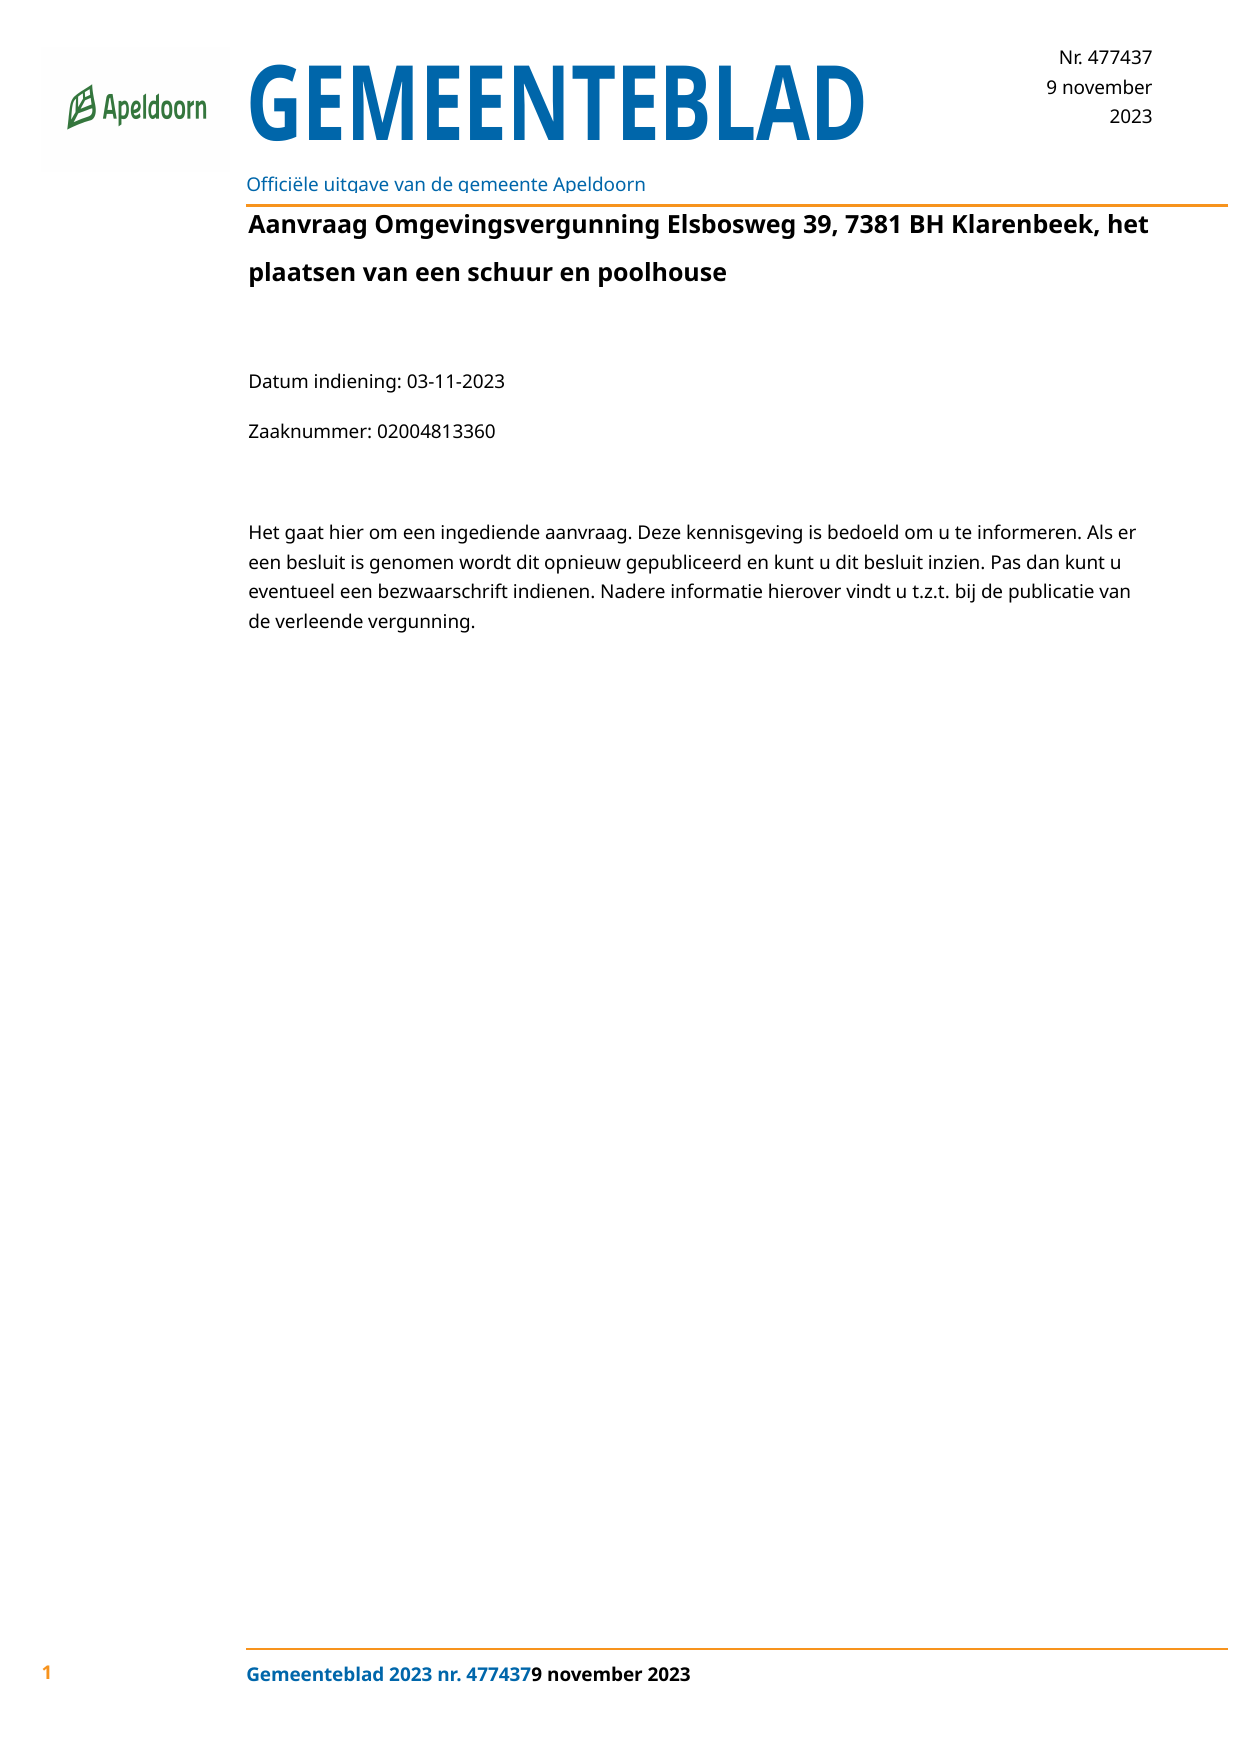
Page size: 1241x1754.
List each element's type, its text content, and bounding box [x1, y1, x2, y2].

text Het gaat hier om een ingediende aanvraag. Deze kennisgeving is bedoeld om u te informeren. Als er een besluit is genomen wordt dit opnieuw gepubliceerd en kunt u dit besluit inzien. Pas dan kunt u eventueel een bezwaarschrift indienen. Nadere informatie hierover vindt u t.z.t. bij de publicatie van de verleende vergunning. [248, 519, 1152, 634]
picture [41, 47, 231, 172]
text Aanvraag Omgevingsvergunning Elsbosweg 39, 7381 BH Klarenbeek, het plaatsen van een schuur en poolhouse [248, 207, 1152, 288]
text Datum indiening: 03-11-2023 [248, 368, 1152, 394]
text Zaaknummer: 02004813360 [248, 419, 1152, 444]
